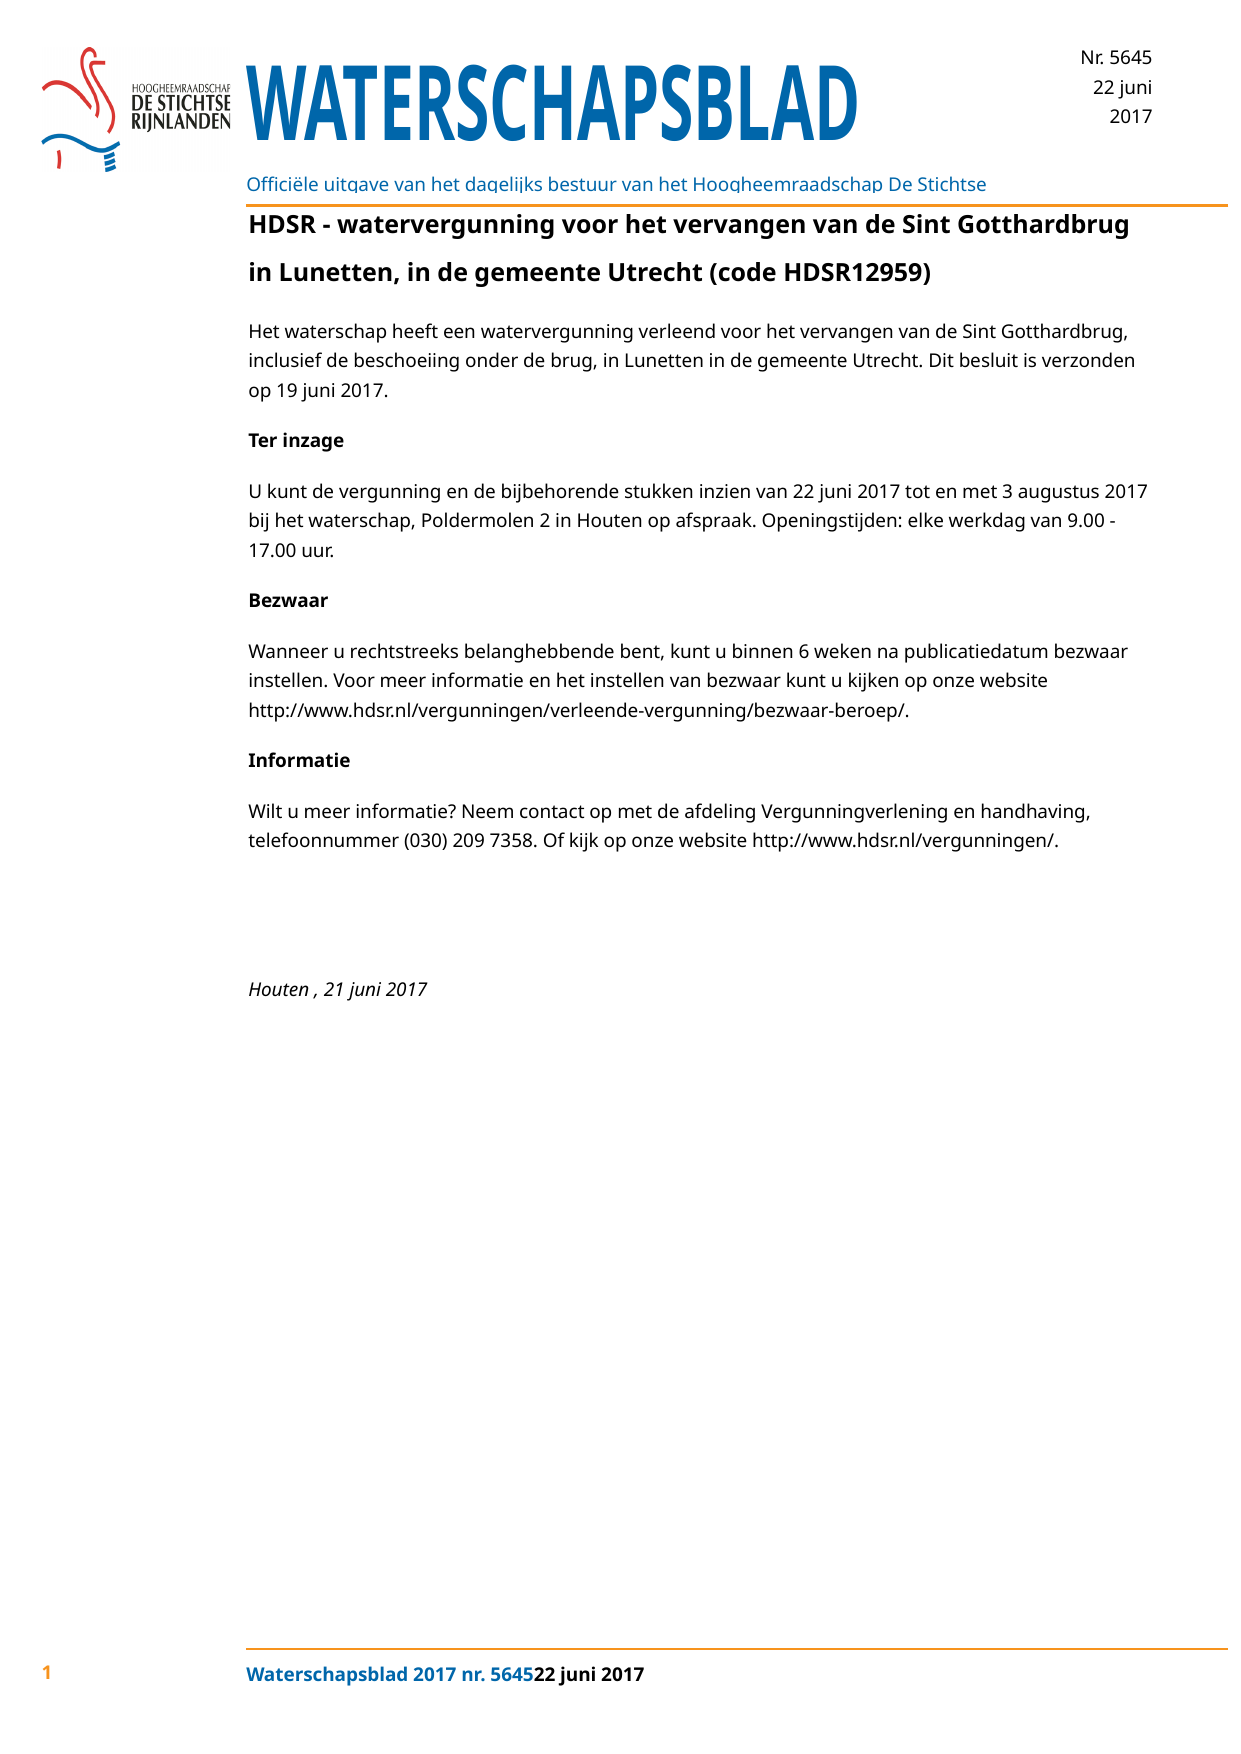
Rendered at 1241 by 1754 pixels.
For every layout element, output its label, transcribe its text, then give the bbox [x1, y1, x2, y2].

text Bezwaar [248, 587, 1152, 613]
picture [41, 47, 231, 172]
text HDSR - watervergunning voor het vervangen van de Sint Gotthardbrug in Lunetten, in de gemeente Utrecht (code HDSR12959) [248, 207, 1152, 288]
text Het waterschap heeft een watervergunning verleend voor het vervangen van de Sint Gotthardbrug, inclusief de beschoeiing onder de brug, in Lunetten in de gemeente Utrecht. Dit besluit is verzonden op 19 juni 2017. [248, 318, 1152, 403]
text Wilt u meer informatie? Neem contact op met de afdeling Vergunningverlening en handhaving, telefoonnummer (030) 209 7358. Of kijk op onze website http://www.hdsr.nl/vergunningen/. [248, 798, 1152, 853]
text Houten , 21 juni 2017 [248, 976, 1152, 1002]
text Informatie [248, 747, 1152, 773]
text U kunt de vergunning en de bijbehorende stukken inzien van 22 juni 2017 tot en met 3 augustus 2017 bij het waterschap, Poldermolen 2 in Houten op afspraak. Openingstijden: elke werkdag van 9.00 - 17.00 uur. [248, 478, 1152, 563]
text Wanneer u rechtstreeks belanghebbende bent, kunt u binnen 6 weken na publicatiedatum bezwaar instellen. Voor meer informatie en het instellen van bezwaar kunt u kijken op onze website http://www.hdsr.nl/vergunningen/verleende-vergunning/bezwaar-beroep/. [248, 638, 1152, 723]
text Ter inzage [248, 427, 1152, 453]
